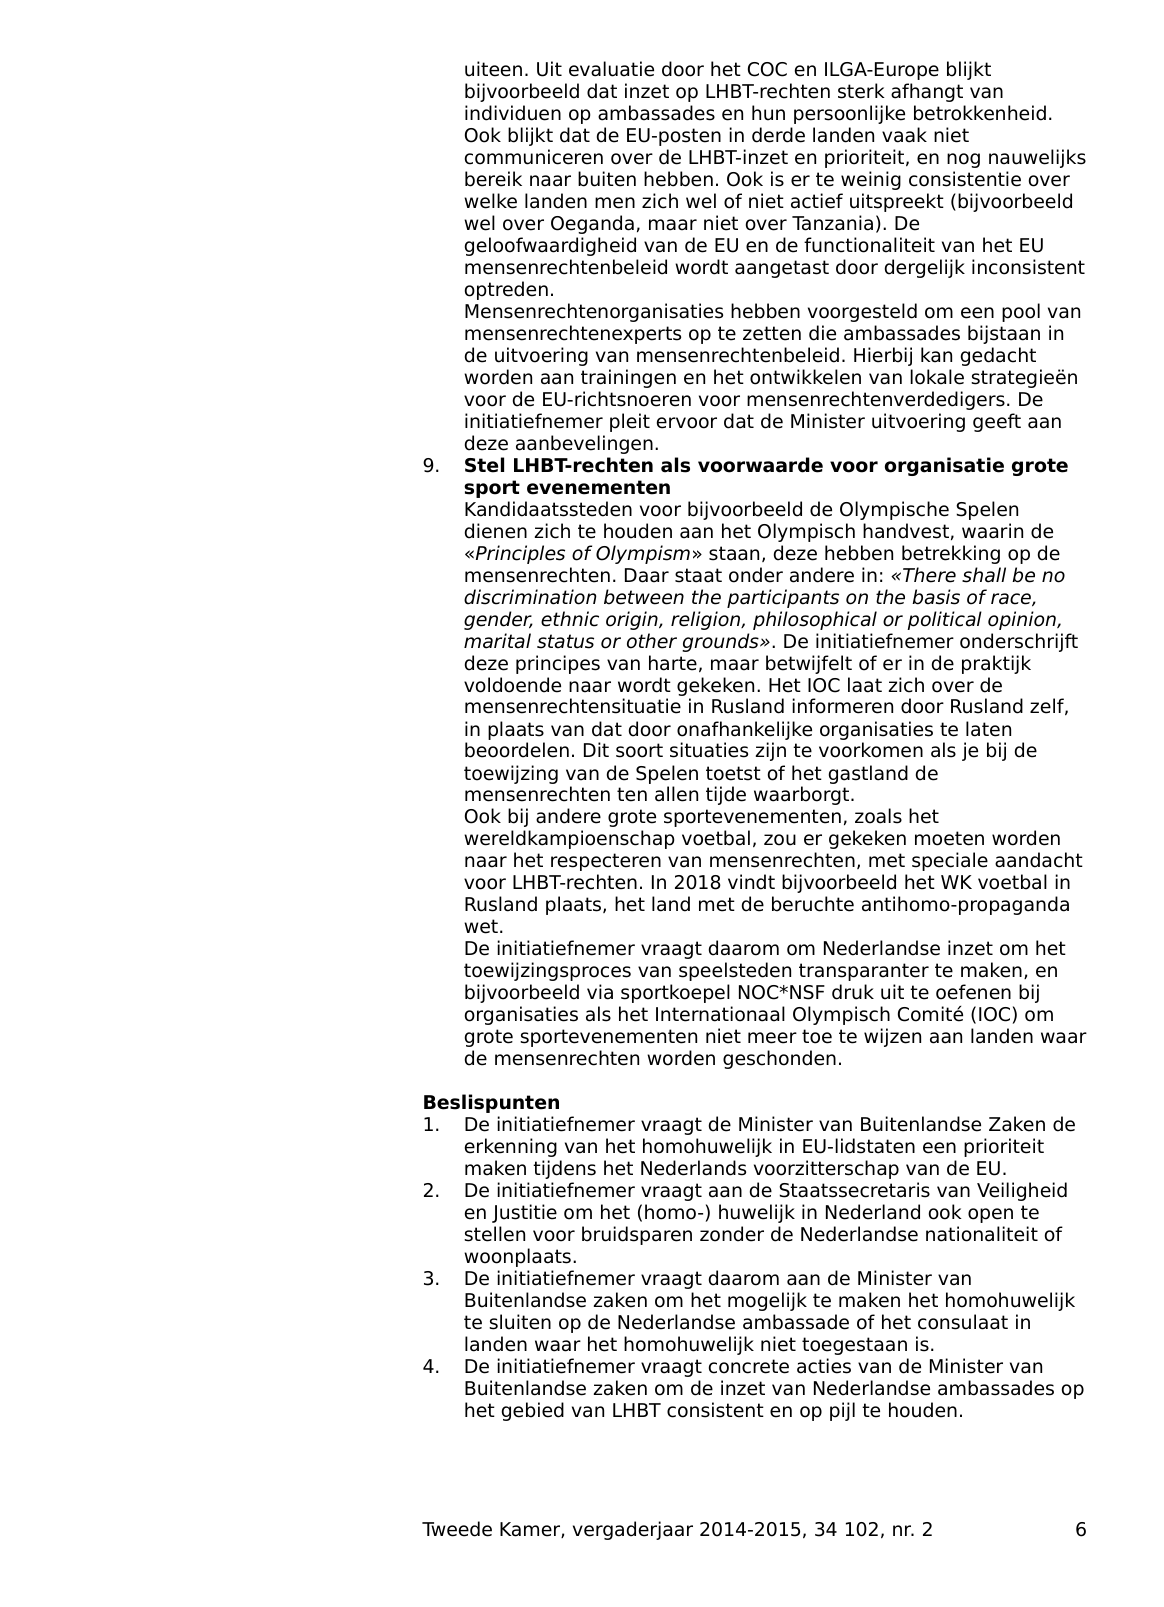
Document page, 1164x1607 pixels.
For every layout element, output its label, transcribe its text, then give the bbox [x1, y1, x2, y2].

text Ook bij andere grote sportevenementen, zoals het wereldkampioenschap voetbal, zou er gekeken moeten worden naar het respecteren van mensenrechten, met speciale aandacht voor LHBT-rechten. In 2018 vindt bijvoorbeeld het WK voetbal in Rusland plaats, het land met de beruchte antihomo-propaganda wet. [464, 806, 1087, 938]
subtitle Beslispunten [422, 1092, 1087, 1114]
text 4. De initiatiefnemer vraagt concrete acties van de Minister van Buitenlandse zaken om de inzet van Nederlandse ambassades op het gebied van LHBT consistent en op pijl te houden. [422, 1356, 1087, 1422]
text 1. De initiatiefnemer vraagt de Minister van Buitenlandse Zaken de erkenning van het homohuwelijk in EU-lidstaten een prioriteit maken tijdens het Nederlands voorzitterschap van de EU. [422, 1114, 1087, 1180]
text 3. De initiatiefnemer vraagt daarom aan de Minister van Buitenlandse zaken om het mogelijk te maken het homohuwelijk te sluiten op de Nederlandse ambassade of het consulaat in landen waar het homohuwelijk niet toegestaan is. [422, 1268, 1087, 1356]
text 9. Stel LHBT-rechten als voorwaarde voor organisatie grote sport evenementen [422, 455, 1087, 499]
text Mensenrechtenorganisaties hebben voorgesteld om een pool van mensenrechtenexperts op te zetten die ambassades bijstaan in de uitvoering van mensenrechtenbeleid. Hierbij kan gedacht worden aan trainingen en het ontwikkelen van lokale strategieën voor de EU-richtsnoeren voor mensenrechtenverdedigers. De initiatiefnemer pleit ervoor dat de Minister uitvoering geeft aan deze aanbevelingen. [464, 301, 1087, 455]
text uiteen. Uit evaluatie door het COC en ILGA-Europe blijkt bijvoorbeeld dat inzet op LHBT-rechten sterk afhangt van individuen op ambassades en hun persoonlijke betrokkenheid. Ook blijkt dat de EU-posten in derde landen vaak niet communiceren over de LHBT-inzet en prioriteit, en nog nauwelijks bereik naar buiten hebben. Ook is er te weinig consistentie over welke landen men zich wel of niet actief uitspreekt (bijvoorbeeld wel over Oeganda, maar niet over Tanzania). De geloofwaardigheid van de EU en de functionaliteit van het EU mensenrechtenbeleid wordt aangetast door dergelijk inconsistent optreden. [464, 59, 1087, 301]
text 2. De initiatiefnemer vraagt aan de Staatssecretaris van Veiligheid en Justitie om het (homo-) huwelijk in Nederland ook open te stellen voor bruidsparen zonder de Nederlandse nationaliteit of woonplaats. [422, 1180, 1087, 1268]
text Kandidaatssteden voor bijvoorbeeld de Olympische Spelen dienen zich te houden aan het Olympisch handvest, waarin de «Principles of Olympism» staan, deze hebben betrekking op de mensenrechten. Daar staat onder andere in: «There shall be no discrimination between the participants on the basis of race, gender, ethnic origin, religion, philosophical or political opinion, marital status or other grounds». De initiatiefnemer onderschrijft deze principes van harte, maar betwijfelt of er in de praktijk voldoende naar wordt gekeken. Het IOC laat zich over de mensenrechtensituatie in Rusland informeren door Rusland zelf, in plaats van dat door onafhankelijke organisaties te laten beoordelen. Dit soort situaties zijn te voorkomen als je bij de toewijzing van de Spelen toetst of het gastland de mensenrechten ten allen tijde waarborgt. [464, 499, 1087, 806]
text De initiatiefnemer vraagt daarom om Nederlandse inzet om het toewijzingsproces van speelsteden transparanter te maken, en bijvoorbeeld via sportkoepel NOC*NSF druk uit te oefenen bij organisaties als het Internationaal Olympisch Comité (IOC) om grote sportevenementen niet meer toe te wijzen aan landen waar de mensenrechten worden geschonden. [464, 938, 1087, 1070]
